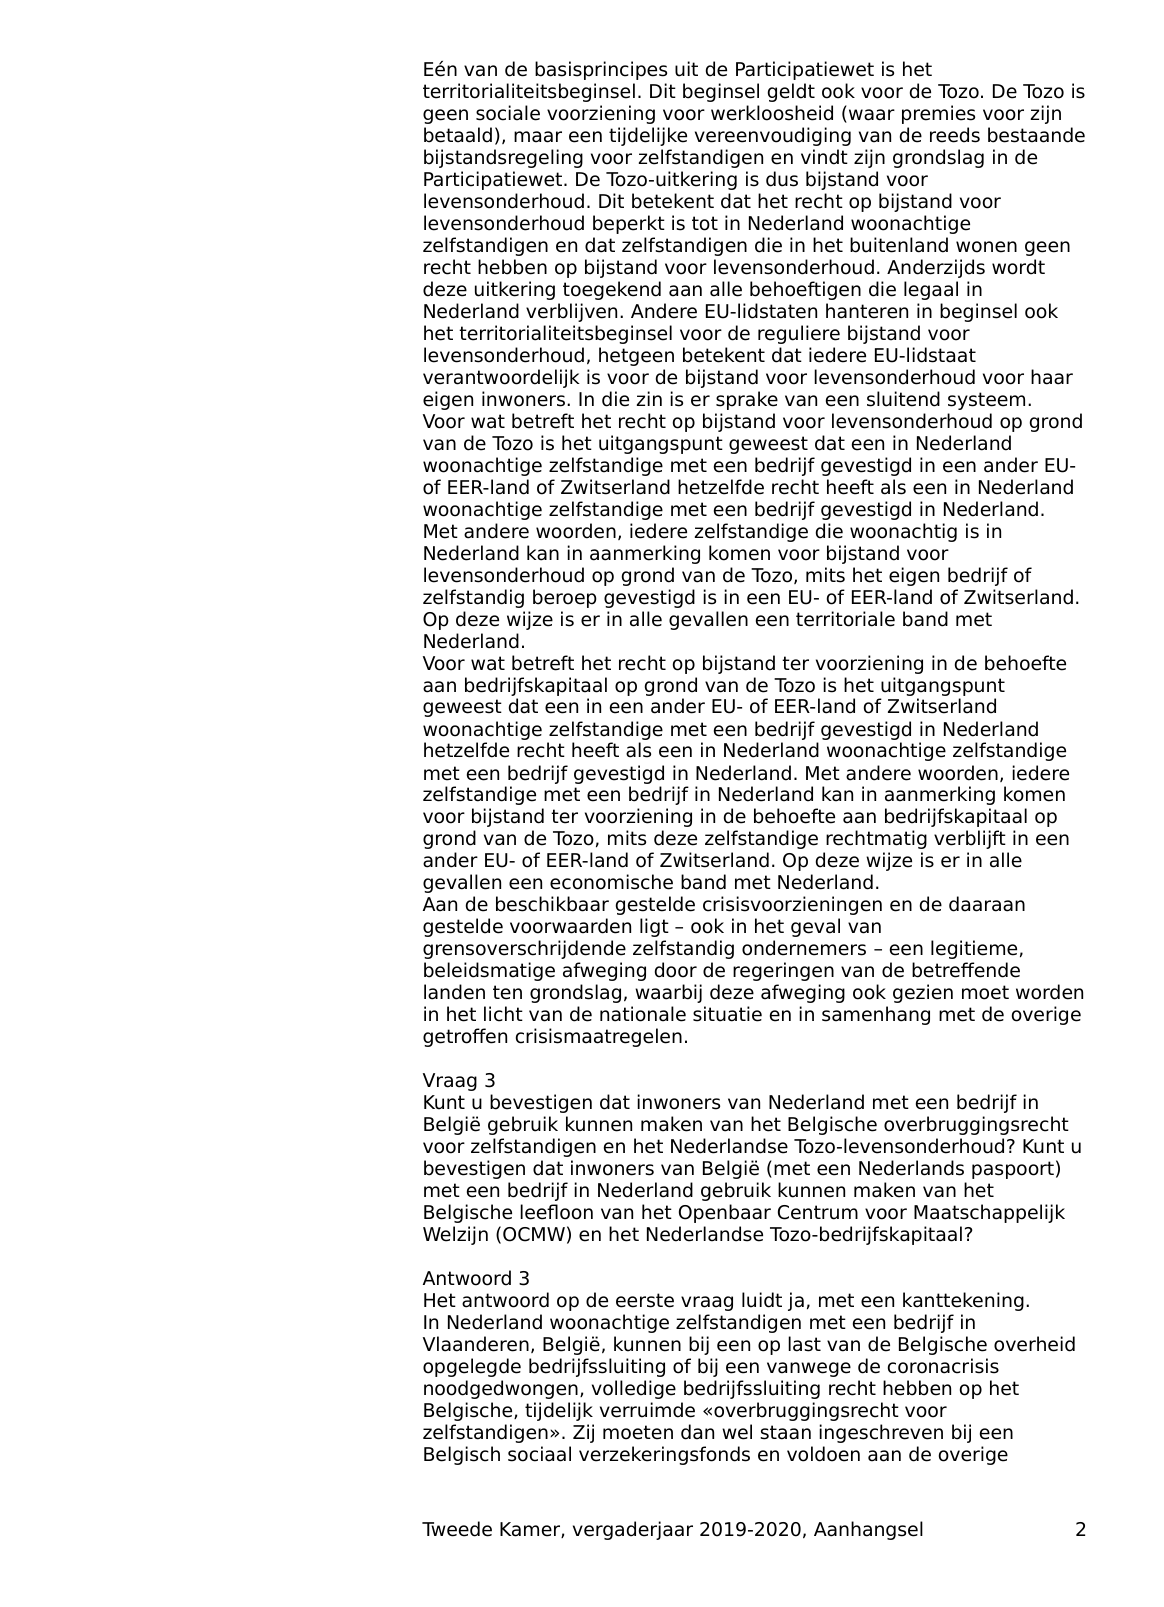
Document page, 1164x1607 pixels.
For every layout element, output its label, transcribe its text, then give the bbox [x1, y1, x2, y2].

text Het antwoord op de eerste vraag luidt ja, met een kanttekening. [422, 1290, 1087, 1312]
text In Nederland woonachtige zelfstandigen met een bedrijf in Vlaanderen, België, kunnen bij een op last van de Belgische overheid opgelegde bedrijfssluiting of bij een vanwege de coronacrisis noodgedwongen, volledige bedrijfssluiting recht hebben op het Belgische, tijdelijk verruimde «overbruggingsrecht voor zelfstandigen». Zij moeten dan wel staan ingeschreven bij een Belgisch sociaal verzekeringsfonds en voldoen aan de overige [422, 1312, 1087, 1466]
text Kunt u bevestigen dat inwoners van Nederland met een bedrijf in België gebruik kunnen maken van het Belgische overbruggingsrecht voor zelfstandigen en het Nederlandse Tozo-levensonderhoud? Kunt u bevestigen dat inwoners van België (met een Nederlands paspoort) met een bedrijf in Nederland gebruik kunnen maken van het Belgische leefloon van het Openbaar Centrum voor Maatschappelijk Welzijn (OCMW) en het Nederlandse Tozo-bedrijfskapitaal? [422, 1092, 1087, 1246]
text Aan de beschikbaar gestelde crisisvoorzieningen en de daaraan gestelde voorwaarden ligt – ook in het geval van grensoverschrijdende zelfstandig ondernemers – een legitieme, beleidsmatige afweging door de regeringen van de betreffende landen ten grondslag, waarbij deze afweging ook gezien moet worden in het licht van de nationale situatie en in samenhang met de overige getroffen crisismaatregelen. [422, 894, 1087, 1048]
text Vraag 3 [422, 1070, 1087, 1092]
text Eén van de basisprincipes uit de Participatiewet is het territorialiteitsbeginsel. Dit beginsel geldt ook voor de Tozo. De Tozo is geen sociale voorziening voor werkloosheid (waar premies voor zijn betaald), maar een tijdelijke vereenvoudiging van de reeds bestaande bijstandsregeling voor zelfstandigen en vindt zijn grondslag in de Participatiewet. De Tozo-uitkering is dus bijstand voor levensonderhoud. Dit betekent dat het recht op bijstand voor levensonderhoud beperkt is tot in Nederland woonachtige zelfstandigen en dat zelfstandigen die in het buitenland wonen geen recht hebben op bijstand voor levensonderhoud. Anderzijds wordt deze uitkering toegekend aan alle behoeftigen die legaal in Nederland verblijven. Andere EU-lidstaten hanteren in beginsel ook het territorialiteitsbeginsel voor de reguliere bijstand voor levensonderhoud, hetgeen betekent dat iedere EU-lidstaat verantwoordelijk is voor de bijstand voor levensonderhoud voor haar eigen inwoners. In die zin is er sprake van een sluitend systeem. [422, 59, 1087, 411]
text Voor wat betreft het recht op bijstand ter voorziening in de behoefte aan bedrijfskapitaal op grond van de Tozo is het uitgangspunt geweest dat een in een ander EU- of EER-land of Zwitserland woonachtige zelfstandige met een bedrijf gevestigd in Nederland hetzelfde recht heeft als een in Nederland woonachtige zelfstandige met een bedrijf gevestigd in Nederland. Met andere woorden, iedere zelfstandige met een bedrijf in Nederland kan in aanmerking komen voor bijstand ter voorziening in de behoefte aan bedrijfskapitaal op grond van de Tozo, mits deze zelfstandige rechtmatig verblijft in een ander EU- of EER-land of Zwitserland. Op deze wijze is er in alle gevallen een economische band met Nederland. [422, 652, 1087, 894]
text Antwoord 3 [422, 1268, 1087, 1290]
text Voor wat betreft het recht op bijstand voor levensonderhoud op grond van de Tozo is het uitgangspunt geweest dat een in Nederland woonachtige zelfstandige met een bedrijf gevestigd in een ander EU- of EER-land of Zwitserland hetzelfde recht heeft als een in Nederland woonachtige zelfstandige met een bedrijf gevestigd in Nederland. Met andere woorden, iedere zelfstandige die woonachtig is in Nederland kan in aanmerking komen voor bijstand voor levensonderhoud op grond van de Tozo, mits het eigen bedrijf of zelfstandig beroep gevestigd is in een EU- of EER-land of Zwitserland. Op deze wijze is er in alle gevallen een territoriale band met Nederland. [422, 411, 1087, 652]
